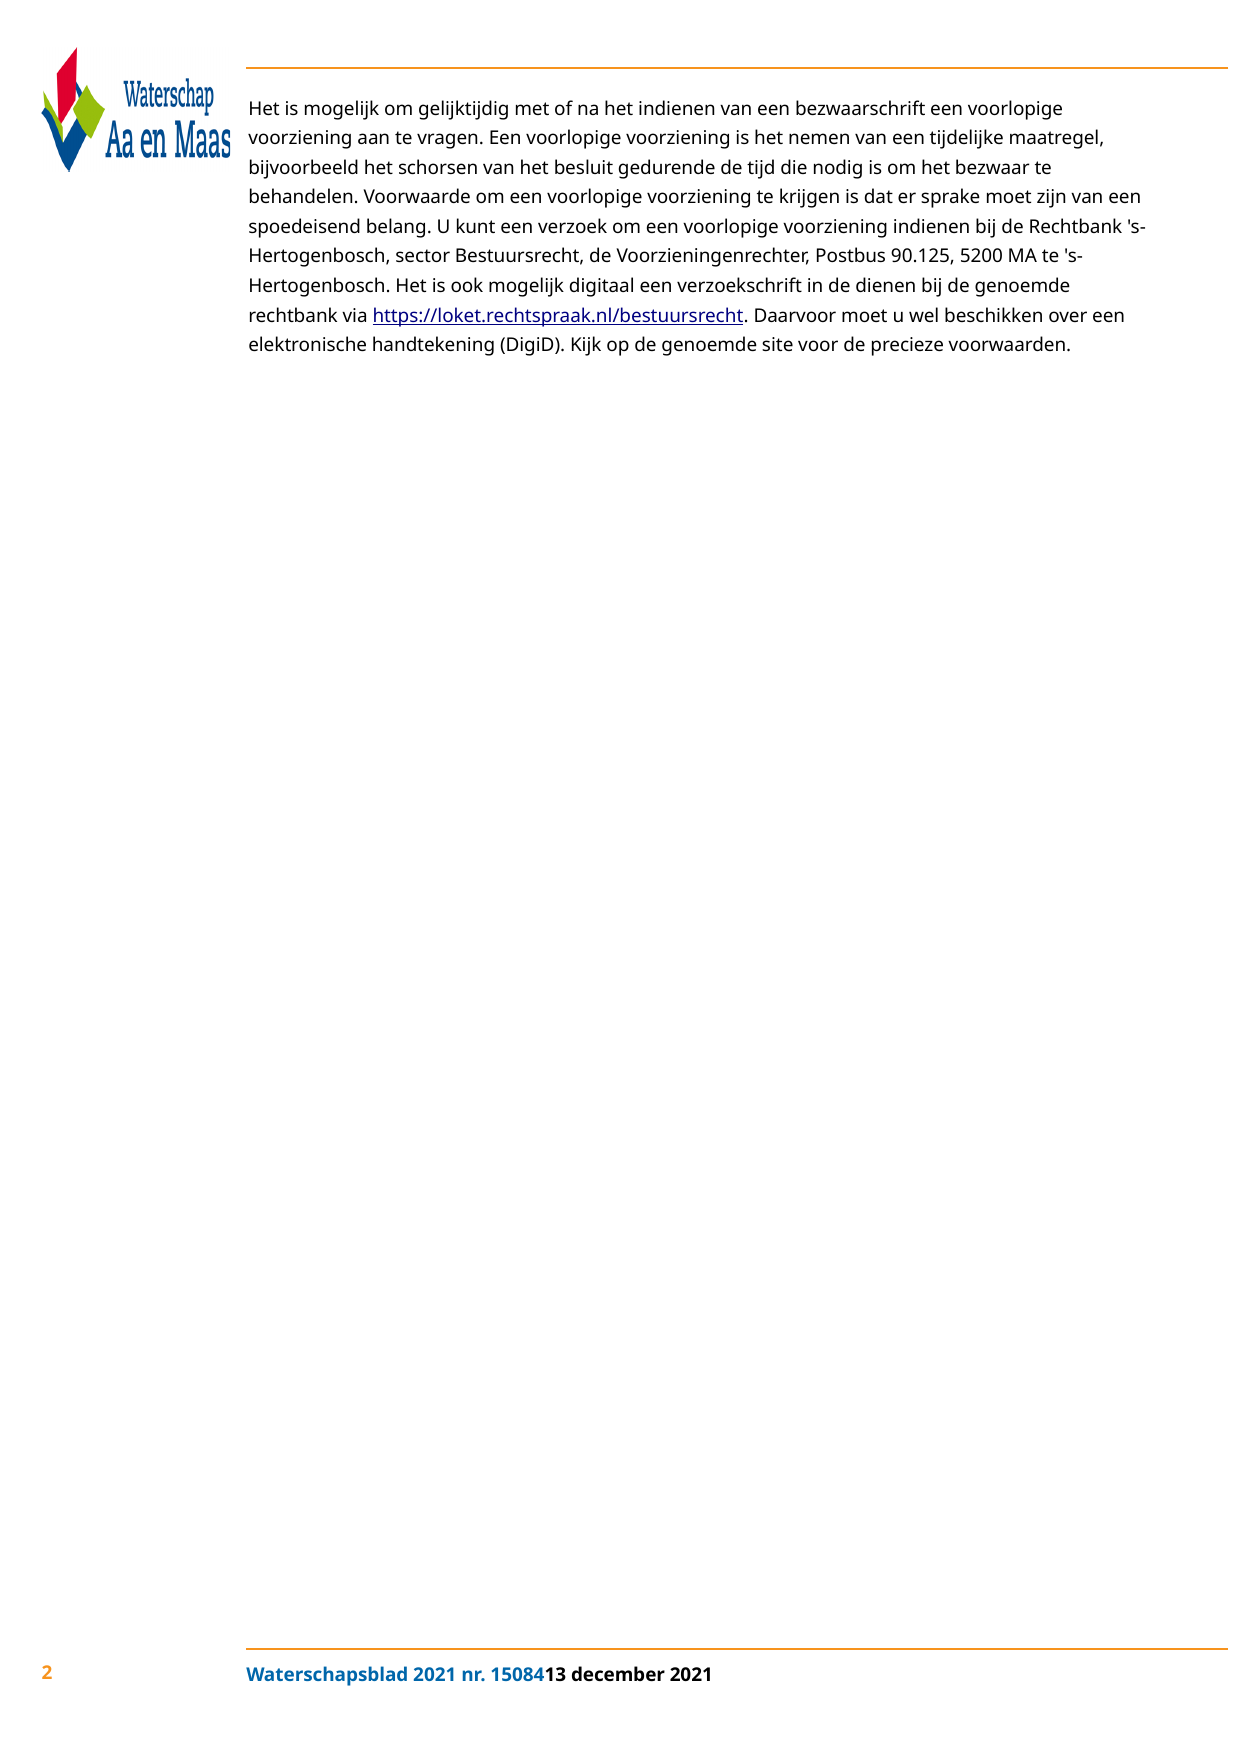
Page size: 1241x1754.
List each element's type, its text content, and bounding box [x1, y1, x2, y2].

text Het is mogelijk om gelijktijdig met of na het indienen van een bezwaarschrift een voorlopige voorziening aan te vragen. Een voorlopige voorziening is het nemen van een tijdelijke maatregel, bijvoorbeeld het schorsen van het besluit gedurende de tijd die nodig is om het bezwaar te behandelen. Voorwaarde om een voorlopige voorziening te krijgen is dat er sprake moet zijn van een spoedeisend belang. U kunt een verzoek om een voorlopige voorziening indienen bij de Rechtbank 's-Hertogenbosch, sector Bestuursrecht, de Voorzieningenrechter, Postbus 90.125, 5200 MA te 's-Hertogenbosch. Het is ook mogelijk digitaal een verzoekschrift in de dienen bij de genoemde rechtbank via https://loket.rechtspraak.nl/bestuursrecht. Daarvoor moet u wel beschikken over een elektronische handtekening (DigiD). Kijk op de genoemde site voor de precieze voorwaarden. [248, 95, 1152, 357]
picture [41, 47, 231, 172]
